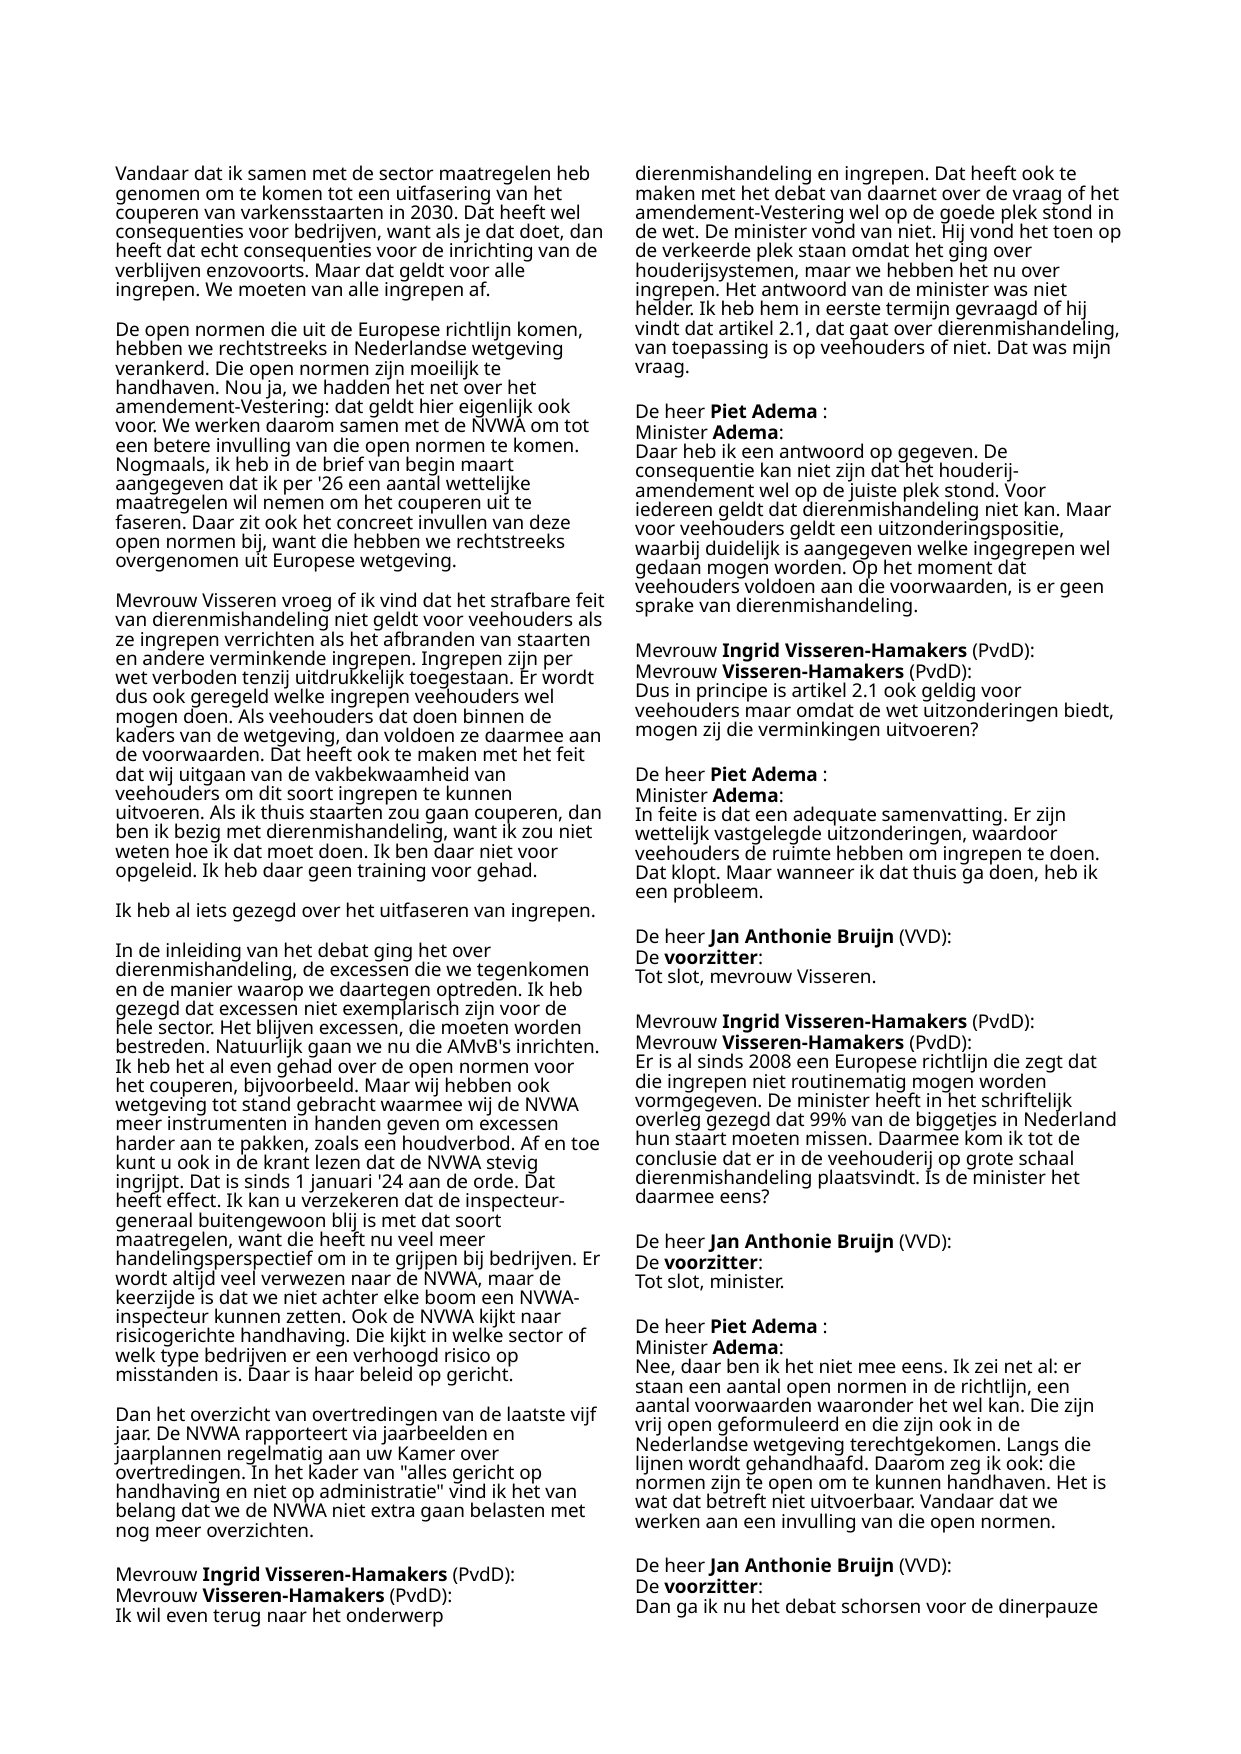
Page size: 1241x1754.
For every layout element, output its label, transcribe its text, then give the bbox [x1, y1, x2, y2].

text Tot slot, mevrouw Visseren. [635, 968, 1125, 987]
text Minister Adema: [635, 787, 1125, 806]
text De voorzitter: [635, 1578, 1125, 1598]
text Ik wil even terug naar het onderwerp [115, 1607, 605, 1626]
text De heer Jan Anthonie Bruijn (VVD): [635, 923, 1125, 949]
text dierenmishandeling en ingrepen. Dat heeft ook te maken met het debat van daarnet over de vraag of het amendement-Vestering wel op de goede plek stond in de wet. De minister vond van niet. Hij vond het toen op de verkeerde plek staan omdat het ging over houderijsystemen, maar we hebben het nu over ingrepen. Het antwoord van de minister was niet helder. Ik heb hem in eerste termijn gevraagd of hij vindt dat artikel 2.1, dat gaat over dierenmishandeling, van toepassing is op veehouders of niet. Dat was mijn vraag. [635, 165, 1125, 377]
text De heer Piet Adema : [635, 398, 1125, 424]
text De voorzitter: [635, 949, 1125, 968]
text Nee, daar ben ik het niet mee eens. Ik zei net al: er staan een aantal open normen in de richtlijn, een aantal voorwaarden waaronder het wel kan. Die zijn vrij open geformuleerd en die zijn ook in de Nederlandse wetgeving terechtgekomen. Langs die lijnen wordt gehandhaafd. Daarom zeg ik ook: die normen zijn te open om te kunnen handhaven. Het is wat dat betreft niet uitvoerbaar. Vandaar dat we werken aan een invulling van die open normen. [635, 1358, 1125, 1532]
text In de inleiding van het debat ging het over dierenmishandeling, de excessen die we tegenkomen en de manier waarop we daartegen optreden. Ik heb gezegd dat excessen niet exemplarisch zijn voor de hele sector. Het blijven excessen, die moeten worden bestreden. Natuurlijk gaan we nu die AMvB's inrichten. Ik heb het al even gehad over de open normen voor het couperen, bijvoorbeeld. Maar wij hebben ook wetgeving tot stand gebracht waarmee wij de NVWA meer instrumenten in handen geven om excessen harder aan te pakken, zoals een houdverbod. Af en toe kunt u ook in de krant lezen dat de NVWA stevig ingrijpt. Dat is sinds 1 januari '24 aan de orde. Dat heeft effect. Ik kan u verzekeren dat de inspecteur-generaal buitengewoon blij is met dat soort maatregelen, want die heeft nu veel meer handelingsperspectief om in te grijpen bij bedrijven. Er wordt altijd veel verwezen naar de NVWA, maar de keerzijde is dat we niet achter elke boom een NVWA-inspecteur kunnen zetten. Ook de NVWA kijkt naar risicogerichte handhaving. Die kijkt in welke sector of welk type bedrijven er een verhoogd risico op misstanden is. Daar is haar beleid op gericht. [115, 942, 605, 1385]
text Mevrouw Visseren-Hamakers (PvdD): [115, 1587, 605, 1607]
text In feite is dat een adequate samenvatting. Er zijn wettelijk vastgelegde uitzonderingen, waardoor veehouders de ruimte hebben om ingrepen te doen. Dat klopt. Maar wanneer ik dat thuis ga doen, heb ik een probleem. [635, 806, 1125, 902]
text Mevrouw Ingrid Visseren-Hamakers (PvdD): [635, 637, 1125, 663]
text Mevrouw Visseren-Hamakers (PvdD): [635, 663, 1125, 682]
text Minister Adema: [635, 424, 1125, 443]
text De heer Piet Adema : [635, 1313, 1125, 1339]
text De heer Piet Adema : [635, 761, 1125, 787]
text Mevrouw Visseren-Hamakers (PvdD): [635, 1034, 1125, 1053]
text Dus in principe is artikel 2.1 ook geldig voor veehouders maar omdat de wet uitzonderingen biedt, mogen zij die verminkingen uitvoeren? [635, 682, 1125, 740]
text De heer Jan Anthonie Bruijn (VVD): [635, 1553, 1125, 1578]
text Mevrouw Visseren vroeg of ik vind dat het strafbare feit van dierenmishandeling niet geldt voor veehouders als ze ingrepen verrichten als het afbranden van staarten en andere verminkende ingrepen. Ingrepen zijn per wet verboden tenzij uitdrukkelijk toegestaan. Er wordt dus ook geregeld welke ingrepen veehouders wel mogen doen. Als veehouders dat doen binnen de kaders van de wetgeving, dan voldoen ze daarmee aan de voorwaarden. Dat heeft ook te maken met het feit dat wij uitgaan van de vakbekwaamheid van veehouders om dit soort ingrepen te kunnen uitvoeren. Als ik thuis staarten zou gaan couperen, dan ben ik bezig met dierenmishandeling, want ik zou niet weten hoe ik dat moet doen. Ik ben daar niet voor opgeleid. Ik heb daar geen training voor gehad. [115, 592, 605, 881]
text De heer Jan Anthonie Bruijn (VVD): [635, 1228, 1125, 1254]
text Dan het overzicht van overtredingen van de laatste vijf jaar. De NVWA rapporteert via jaarbeelden en jaarplannen regelmatig aan uw Kamer over overtredingen. In het kader van "alles gericht op handhaving en niet op administratie" vind ik het van belang dat we de NVWA niet extra gaan belasten met nog meer overzichten. [115, 1406, 605, 1541]
text Dan ga ik nu het debat schorsen voor de dinerpauze [635, 1598, 1125, 1617]
text Tot slot, minister. [635, 1273, 1125, 1293]
text Vandaar dat ik samen met de sector maatregelen heb genomen om te komen tot een uitfasering van het couperen van varkensstaarten in 2030. Dat heeft wel consequenties voor bedrijven, want als je dat doet, dan heeft dat echt consequenties voor de inrichting van de verblijven enzovoorts. Maar dat geldt voor alle ingrepen. We moeten van alle ingrepen af. [115, 165, 605, 300]
text Mevrouw Ingrid Visseren-Hamakers (PvdD): [115, 1562, 605, 1587]
text Ik heb al iets gezegd over het uitfaseren van ingrepen. [115, 902, 605, 921]
text Mevrouw Ingrid Visseren-Hamakers (PvdD): [635, 1008, 1125, 1034]
text De open normen die uit de Europese richtlijn komen, hebben we rechtstreeks in Nederlandse wetgeving verankerd. Die open normen zijn moeilijk te handhaven. Nou ja, we hadden het net over het amendement-Vestering: dat geldt hier eigenlijk ook voor. We werken daarom samen met de NVWA om tot een betere invulling van die open normen te komen. Nogmaals, ik heb in de brief van begin maart aangegeven dat ik per '26 een aantal wettelijke maatregelen wil nemen om het couperen uit te faseren. Daar zit ook het concreet invullen van deze open normen bij, want die hebben we rechtstreeks overgenomen uit Europese wetgeving. [115, 321, 605, 571]
text Minister Adema: [635, 1339, 1125, 1358]
text Daar heb ik een antwoord op gegeven. De consequentie kan niet zijn dat het houderij-amendement wel op de juiste plek stond. Voor iedereen geldt dat dierenmishandeling niet kan. Maar voor veehouders geldt een uitzonderingspositie, waarbij duidelijk is aangegeven welke ingegrepen wel gedaan mogen worden. Op het moment dat veehouders voldoen aan die voorwaarden, is er geen sprake van dierenmishandeling. [635, 443, 1125, 617]
text Er is al sinds 2008 een Europese richtlijn die zegt dat die ingrepen niet routinematig mogen worden vormgegeven. De minister heeft in het schriftelijk overleg gezegd dat 99% van de biggetjes in Nederland hun staart moeten missen. Daarmee kom ik tot de conclusie dat er in de veehouderij op grote schaal dierenmishandeling plaatsvindt. Is de minister het daarmee eens? [635, 1053, 1125, 1207]
text De voorzitter: [635, 1254, 1125, 1273]
